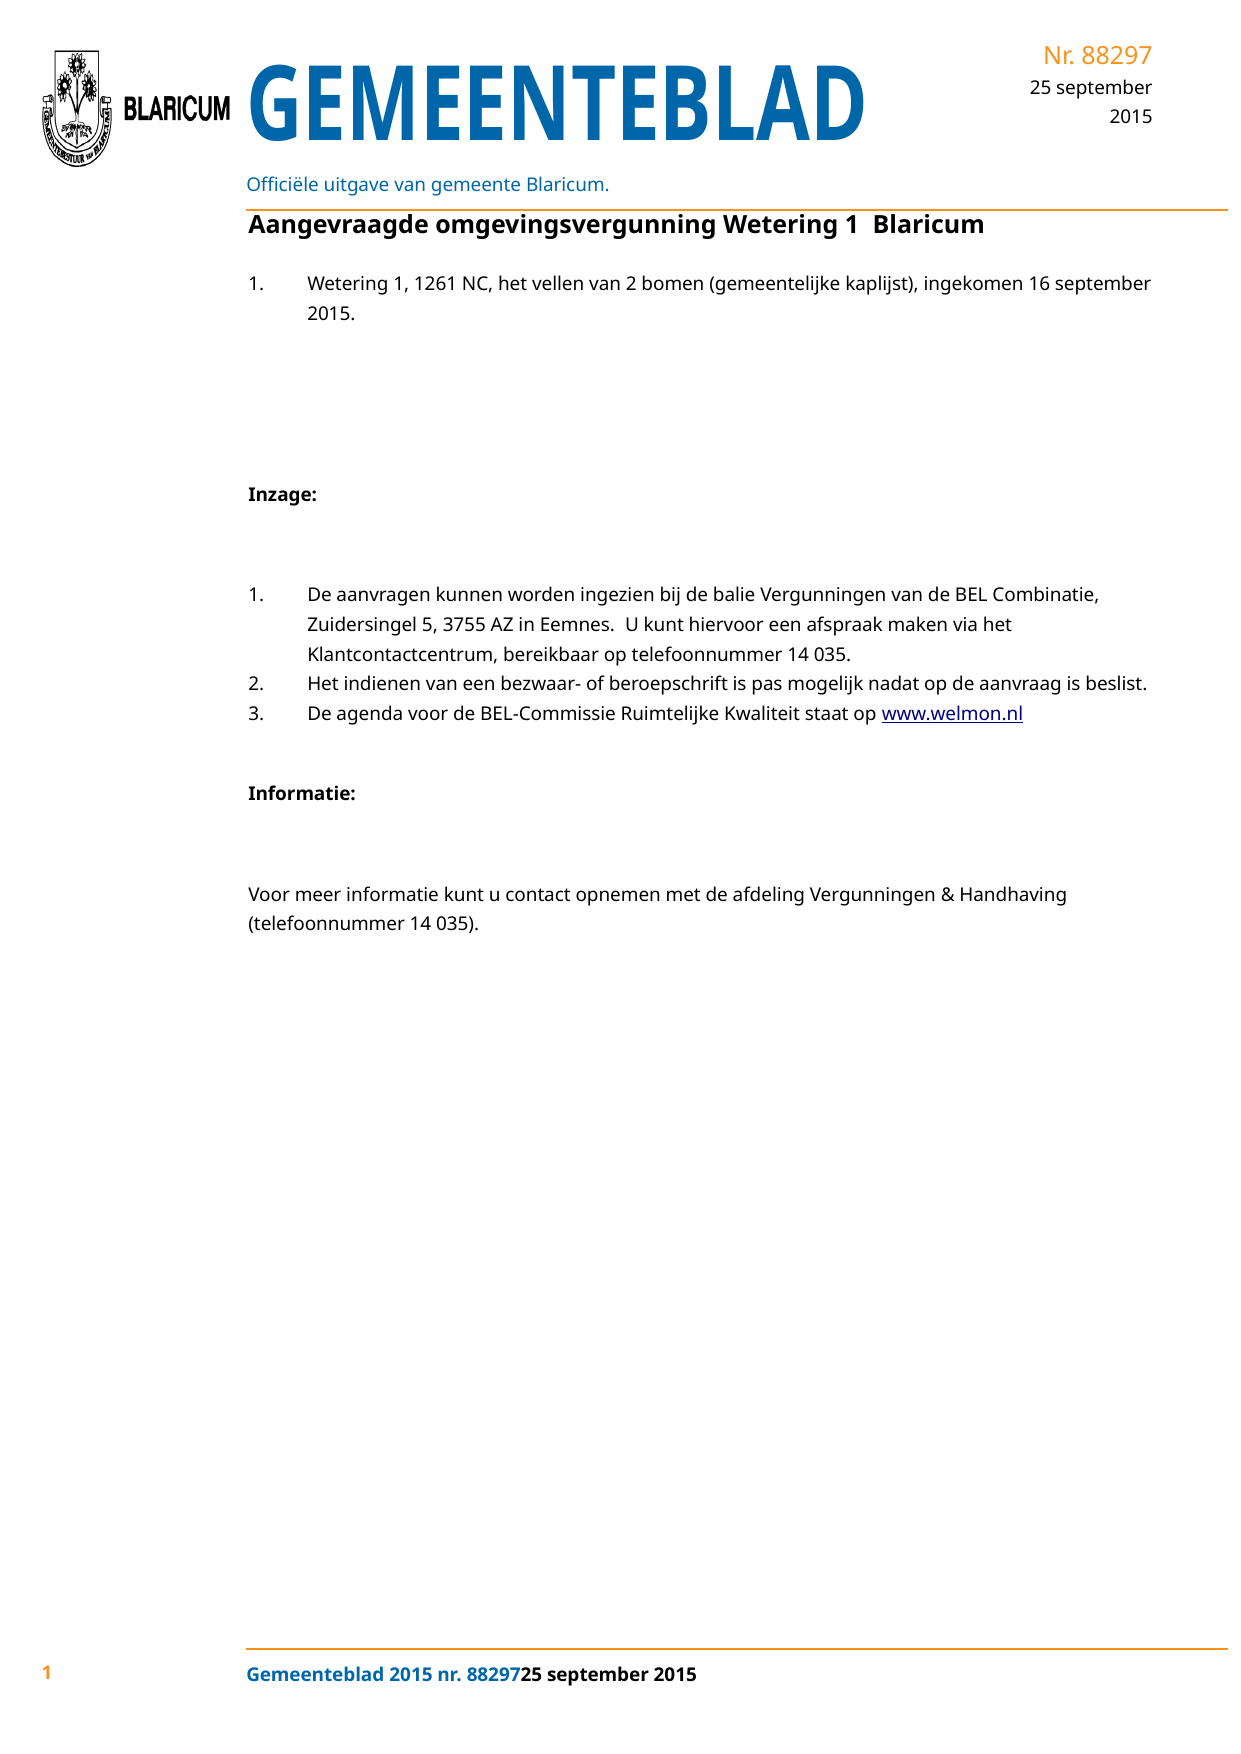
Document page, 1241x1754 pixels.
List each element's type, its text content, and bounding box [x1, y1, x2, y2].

list De agenda voor de BEL-Commissie Ruimtelijke Kwaliteit staat op www.welmon.nl [248, 700, 1152, 726]
text Voor meer informatie kunt u contact opnemen met de afdeling Vergunningen & Handhaving (telefoonnummer 14 035). [248, 881, 1152, 936]
list Het indienen van een bezwaar- of beroepschrift is pas mogelijk nadat op de aanvraag is beslist. [248, 670, 1152, 696]
text Aangevraagde omgevingsvergunning Wetering 1 Blaricum [248, 211, 1152, 241]
picture [41, 47, 231, 172]
list De aanvragen kunnen worden ingezien bij de balie Vergunningen van de BEL Combinatie, Zuidersingel 5, 3755 AZ in Eemnes. U kunt hiervoor een afspraak maken via het Klantcontactcentrum, bereikbaar op telefoonnummer 14 035. [248, 582, 1152, 666]
text Informatie: [248, 780, 1152, 806]
list Wetering 1, 1261 NC, het vellen van 2 bomen (gemeentelijke kaplijst), ingekomen 16 september 2015. [248, 270, 1152, 326]
text Inzage: [248, 481, 1152, 506]
